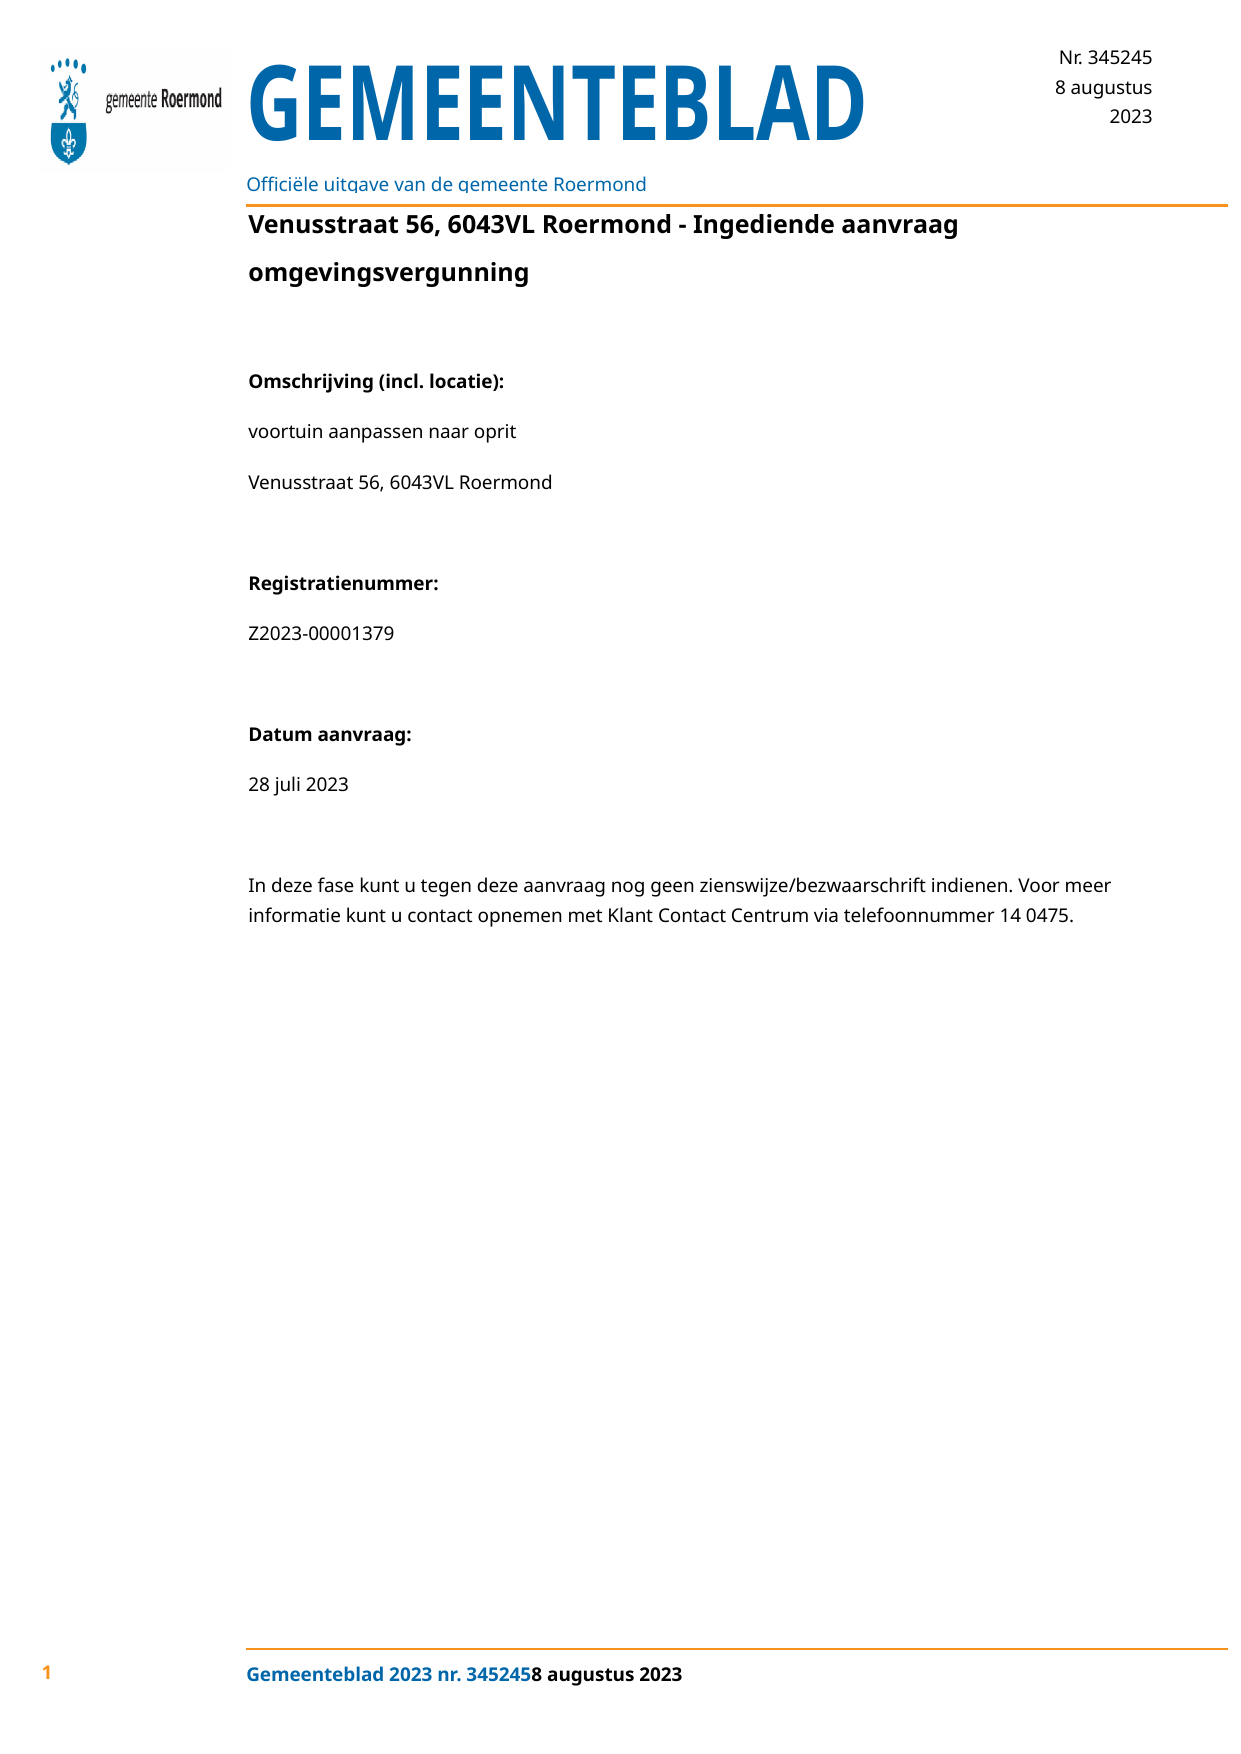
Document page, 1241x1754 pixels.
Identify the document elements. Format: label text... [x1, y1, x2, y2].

text voortuin aanpassen naar oprit [248, 419, 1152, 444]
text Omschrijving (incl. locatie): [248, 368, 1152, 394]
text Venusstraat 56, 6043VL Roermond - Ingediende aanvraag omgevingsvergunning [248, 207, 1152, 288]
text In deze fase kunt u tegen deze aanvraag nog geen zienswijze/bezwaarschrift indienen. Voor meer informatie kunt u contact opnemen met Klant Contact Centrum via telefoonnummer 14 0475. [248, 872, 1152, 928]
picture [41, 47, 231, 172]
text Venusstraat 56, 6043VL Roermond [248, 469, 1152, 495]
text Datum aanvraag: [248, 721, 1152, 747]
text 28 juli 2023 [248, 772, 1152, 797]
text Registratienummer: [248, 570, 1152, 596]
text Z2023-00001379 [248, 620, 1152, 646]
